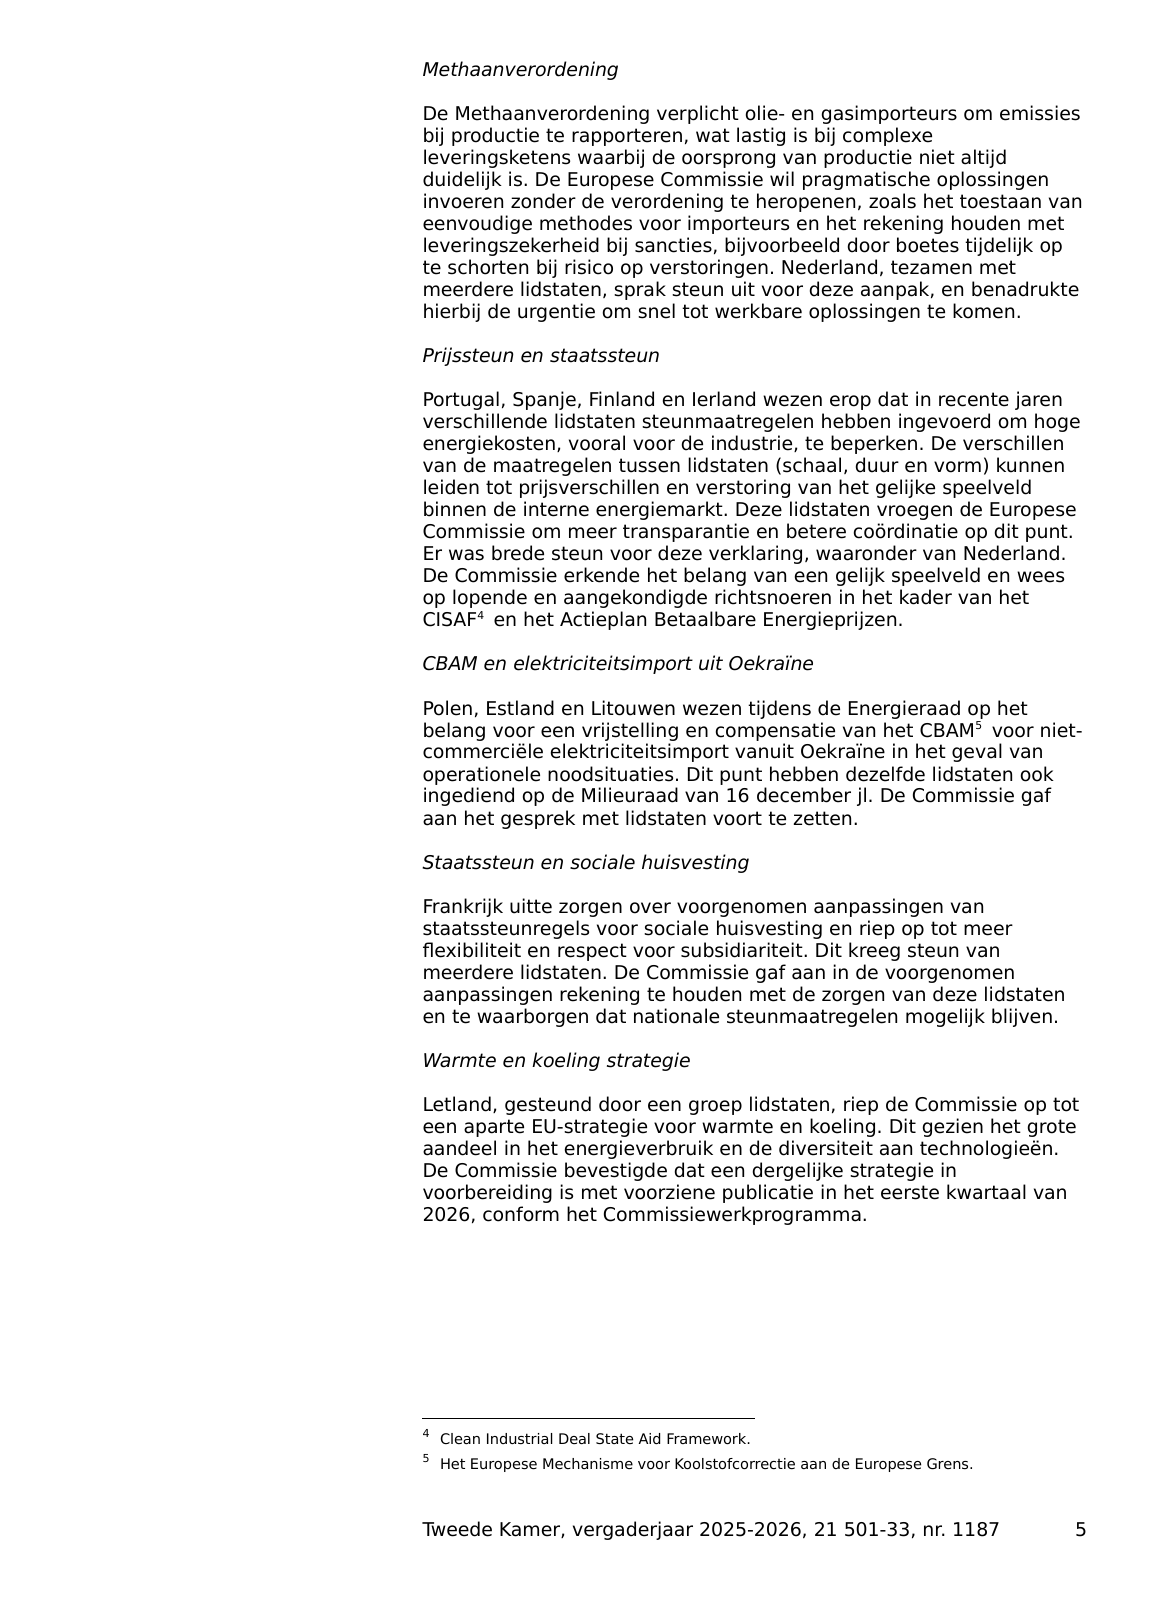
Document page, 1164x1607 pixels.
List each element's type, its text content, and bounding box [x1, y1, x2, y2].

text Polen, Estland en Litouwen wezen tijdens de Energieraad op het belang voor een vrijstelling en compensatie van het CBAM voor niet-commerciële elektriciteitsimport vanuit Oekraïne in het geval van operationele noodsituaties. Dit punt hebben dezelfde lidstaten ook ingediend op de Milieuraad van 16 december jl. De Commissie gaf aan het gesprek met lidstaten voort te zetten. [422, 697, 1087, 829]
text Frankrijk uitte zorgen over voorgenomen aanpassingen van staatssteunregels voor sociale huisvesting en riep op tot meer flexibiliteit en respect voor subsidiariteit. Dit kreeg steun van meerdere lidstaten. De Commissie gaf aan in de voorgenomen aanpassingen rekening te houden met de zorgen van deze lidstaten en te waarborgen dat nationale steunmaatregelen mogelijk blijven. [422, 896, 1087, 1028]
subtitle CBAM en elektriciteitsimport uit Oekraïne [422, 653, 1087, 675]
subtitle Staatssteun en sociale huisvesting [422, 852, 1087, 873]
text Portugal, Spanje, Finland en Ierland wezen erop dat in recente jaren verschillende lidstaten steunmaatregelen hebben ingevoerd om hoge energiekosten, vooral voor de industrie, te beperken. De verschillen van de maatregelen tussen lidstaten (schaal, duur en vorm) kunnen leiden tot prijsverschillen en verstoring van het gelijke speelveld binnen de interne energiemarkt. Deze lidstaten vroegen de Europese Commissie om meer transparantie en betere coördinatie op dit punt. Er was brede steun voor deze verklaring, waaronder van Nederland. De Commissie erkende het belang van een gelijk speelveld en wees op lopende en aangekondigde richtsnoeren in het kader van het CISAF en het Actieplan Betaalbare Energieprijzen. [422, 389, 1087, 631]
subtitle Prijssteun en staatssteun [422, 345, 1087, 367]
text Het Europese Mechanisme voor Koolstofcorrectie aan de Europese Grens. [422, 1452, 1087, 1474]
subtitle Warmte en koeling strategie [422, 1050, 1087, 1072]
subtitle Methaanverordening [422, 59, 1087, 81]
text De Methaanverordening verplicht olie- en gasimporteurs om emissies bij productie te rapporteren, wat lastig is bij complexe leveringsketens waarbij de oorsprong van productie niet altijd duidelijk is. De Europese Commissie wil pragmatische oplossingen invoeren zonder de verordening te heropenen, zoals het toestaan van eenvoudige methodes voor importeurs en het rekening houden met leveringszekerheid bij sancties, bijvoorbeeld door boetes tijdelijk op te schorten bij risico op verstoringen. Nederland, tezamen met meerdere lidstaten, sprak steun uit voor deze aanpak, en benadrukte hierbij de urgentie om snel tot werkbare oplossingen te komen. [422, 103, 1087, 323]
text Clean Industrial Deal State Aid Framework. [422, 1427, 1087, 1449]
text Letland, gesteund door een groep lidstaten, riep de Commissie op tot een aparte EU-strategie voor warmte en koeling. Dit gezien het grote aandeel in het energieverbruik en de diversiteit aan technologieën. De Commissie bevestigde dat een dergelijke strategie in voorbereiding is met voorziene publicatie in het eerste kwartaal van 2026, conform het Commissiewerkprogramma. [422, 1094, 1087, 1226]
